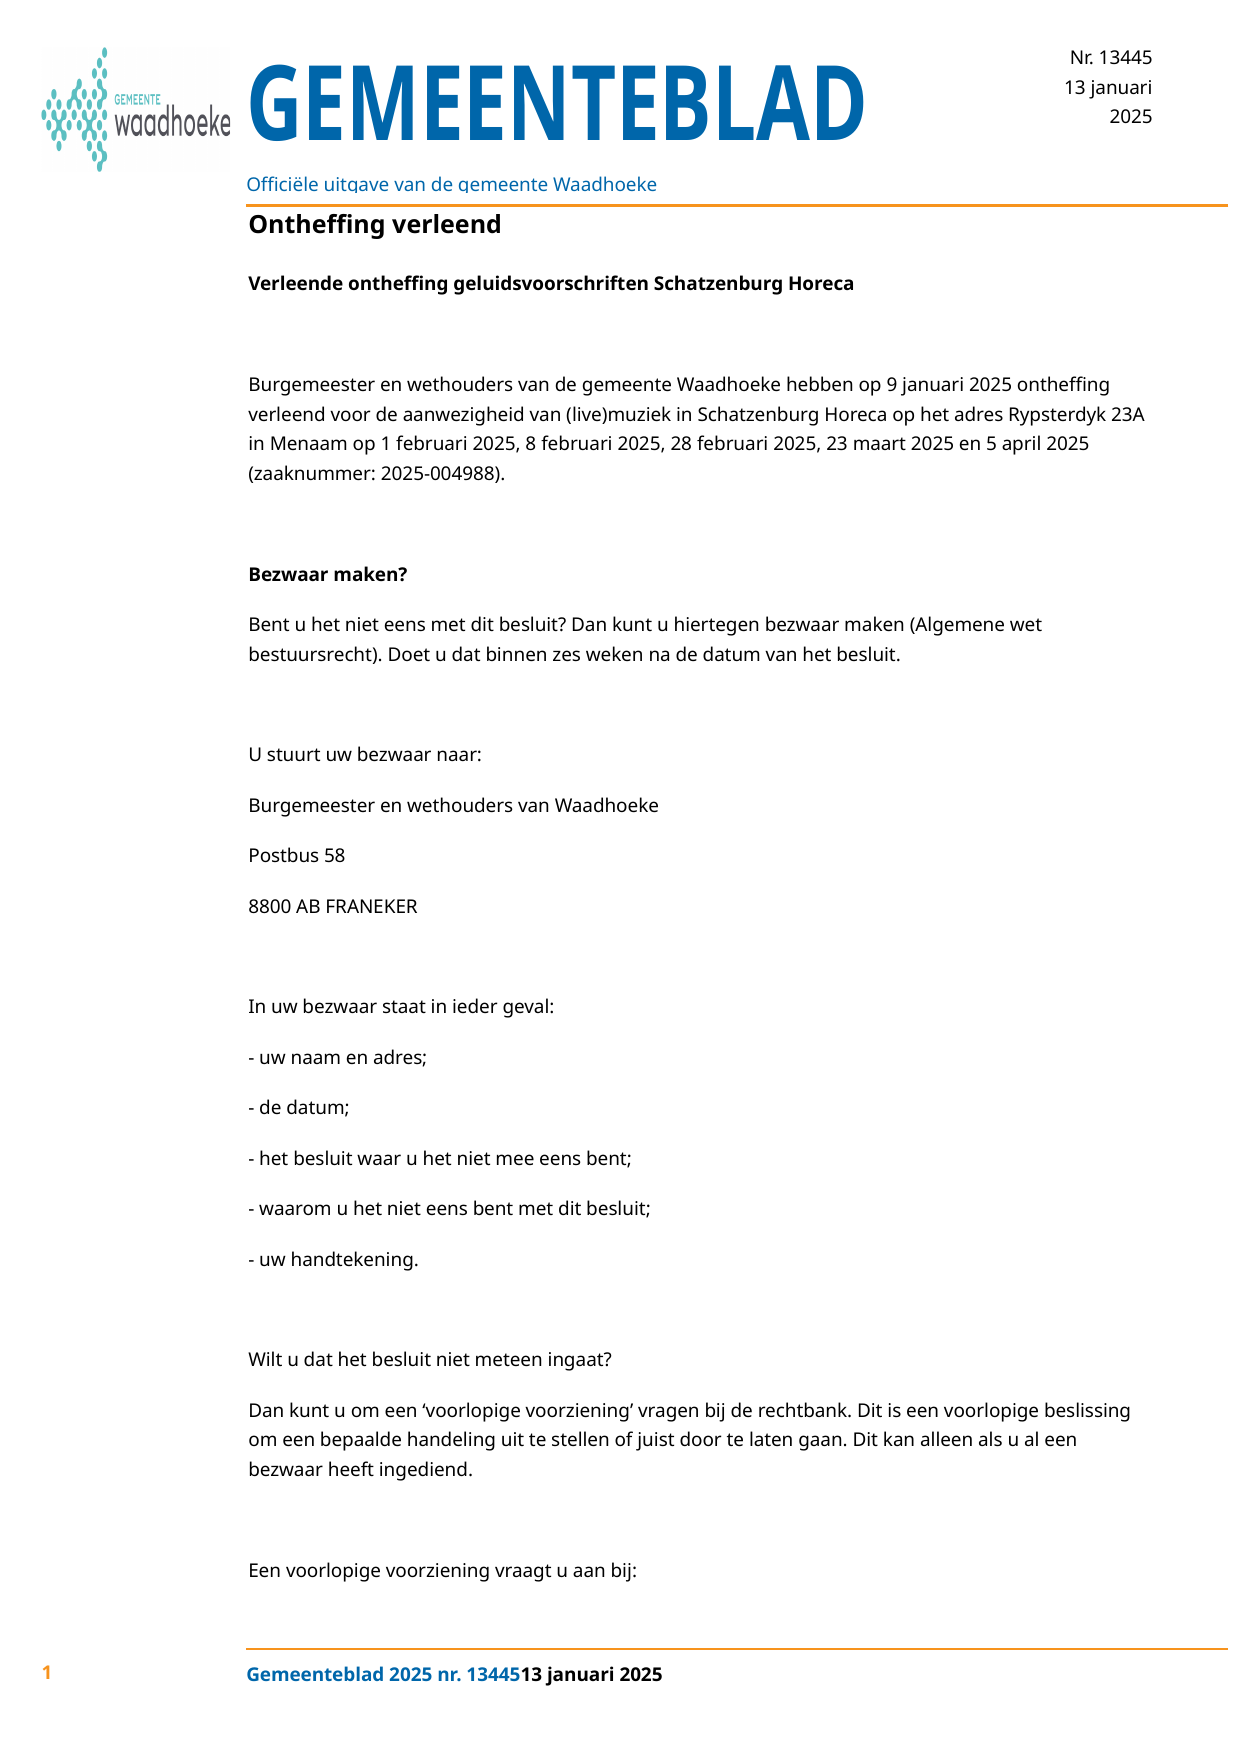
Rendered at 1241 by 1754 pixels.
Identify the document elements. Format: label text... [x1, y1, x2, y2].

text Verleende ontheffing geluidsvoorschriften Schatzenburg Horeca [248, 270, 1152, 296]
text - uw naam en adres; [248, 1044, 1152, 1070]
text - de datum; [248, 1094, 1152, 1120]
picture [41, 47, 231, 172]
text Een voorlopige voorziening vraagt u aan bij: [248, 1557, 1152, 1583]
text Wilt u dat het besluit niet meteen ingaat? [248, 1347, 1152, 1372]
text Bezwaar maken? [248, 561, 1152, 586]
text Dan kunt u om een ‘voorlopige voorziening’ vragen bij de rechtbank. Dit is een voorlopige beslissing om een bepaalde handeling uit te stellen of juist door te laten gaan. Dit kan alleen als u al een bezwaar heeft ingediend. [248, 1397, 1152, 1482]
text Burgemeester en wethouders van de gemeente Waadhoeke hebben op 9 januari 2025 ontheffing verleend voor de aanwezigheid van (live)muziek in Schatzenburg Horeca op het adres Rypsterdyk 23A in Menaam op 1 februari 2025, 8 februari 2025, 28 februari 2025, 23 maart 2025 en 5 april 2025 (zaaknummer: 2025-004988). [248, 371, 1152, 486]
text U stuurt uw bezwaar naar: [248, 742, 1152, 767]
text - waarom u het niet eens bent met dit besluit; [248, 1195, 1152, 1221]
text 8800 AB FRANEKER [248, 893, 1152, 918]
text Burgemeester en wethouders van Waadhoeke [248, 792, 1152, 818]
text Bent u het niet eens met dit besluit? Dan kunt u hiertegen bezwaar maken (Algemene wet bestuursrecht). Doet u dat binnen zes weken na de datum van het besluit. [248, 611, 1152, 666]
text - uw handtekening. [248, 1246, 1152, 1271]
text In uw bezwaar staat in ieder geval: [248, 994, 1152, 1019]
text Ontheffing verleend [248, 207, 1152, 241]
text - het besluit waar u het niet mee eens bent; [248, 1145, 1152, 1171]
text Postbus 58 [248, 842, 1152, 868]
